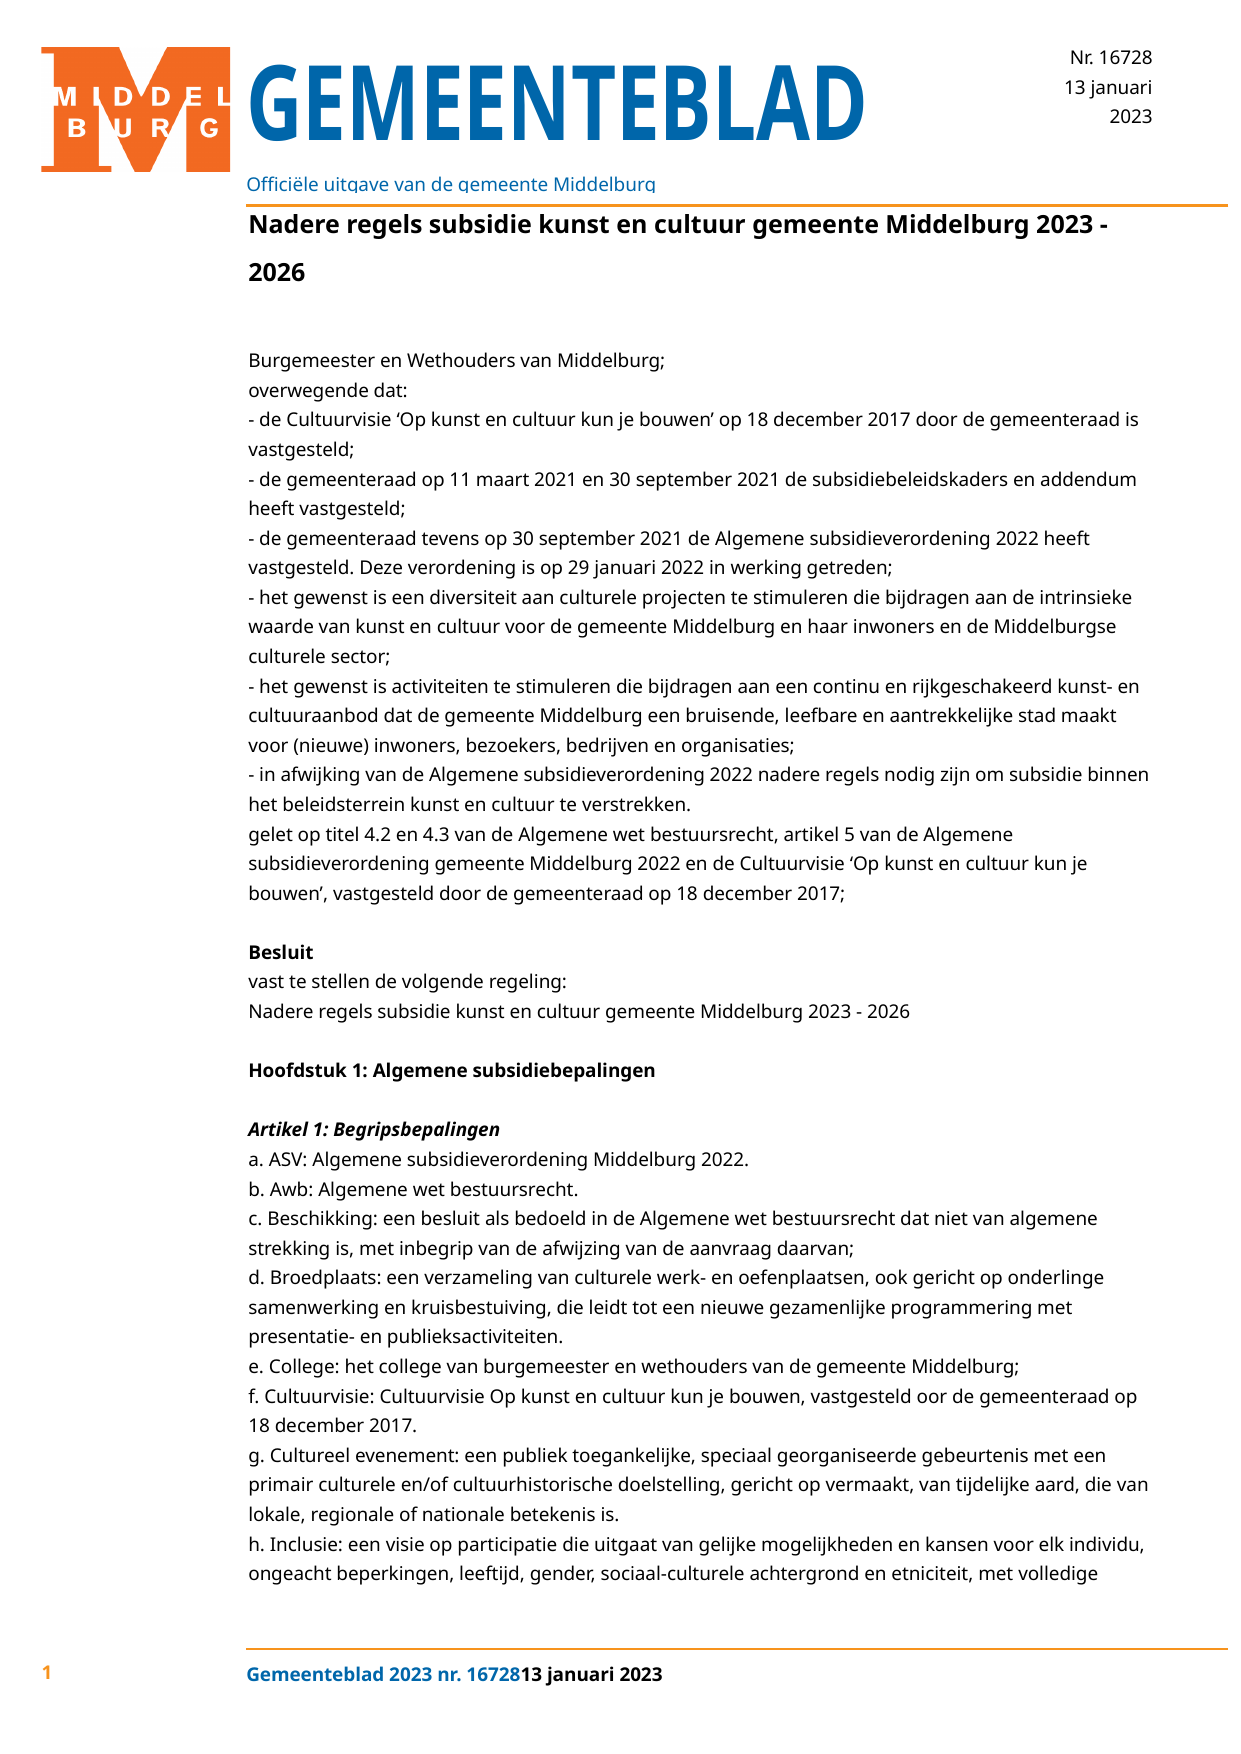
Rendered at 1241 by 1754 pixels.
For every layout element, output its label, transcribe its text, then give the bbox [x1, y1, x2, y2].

text vast te stellen de volgende regeling: [248, 969, 1152, 994]
text b. Awb: Algemene wet bestuursrecht. [248, 1176, 1152, 1202]
text - de gemeenteraad op 11 maart 2021 en 30 september 2021 de subsidiebeleidskaders en addendum heeft vastgesteld; [248, 466, 1152, 521]
text g. Cultureel evenement: een publiek toegankelijke, speciaal georganiseerde gebeurtenis met een primair culturele en/of cultuurhistorische doelstelling, gericht op vermaakt, van tijdelijke aard, die van lokale, regionale of nationale betekenis is. [248, 1442, 1152, 1527]
text Hoofdstuk 1: Algemene subsidiebepalingen [248, 1057, 1152, 1083]
text - de Cultuurvisie ‘Op kunst en cultuur kun je bouwen’ op 18 december 2017 door de gemeenteraad is vastgesteld; [248, 407, 1152, 462]
text Besluit [248, 939, 1152, 965]
text d. Broedplaats: een verzameling van culturele werk- en oefenplaatsen, ook gericht op onderlinge samenwerking en kruisbestuiving, die leidt tot een nieuwe gezamenlijke programmering met presentatie- en publieksactiviteiten. [248, 1264, 1152, 1349]
text - in afwijking van de Algemene subsidieverordening 2022 nadere regels nodig zijn om subsidie binnen het beleidsterrein kunst en cultuur te verstrekken. [248, 762, 1152, 817]
text Nadere regels subsidie kunst en cultuur gemeente Middelburg 2023 - 2026 [248, 998, 1152, 1024]
picture [41, 47, 231, 172]
text gelet op titel 4.2 en 4.3 van de Algemene wet bestuursrecht, artikel 5 van de Algemene subsidieverordening gemeente Middelburg 2022 en de Cultuurvisie ‘Op kunst en cultuur kun je bouwen’, vastgesteld door de gemeenteraad op 18 december 2017; [248, 821, 1152, 906]
text Artikel 1: Begripsbepalingen [248, 1117, 1152, 1142]
text - het gewenst is activiteiten te stimuleren die bijdragen aan een continu en rijkgeschakeerd kunst- en cultuuraanbod dat de gemeente Middelburg een bruisende, leefbare en aantrekkelijke stad maakt voor (nieuwe) inwoners, bezoekers, bedrijven en organisaties; [248, 673, 1152, 758]
text Burgemeester en Wethouders van Middelburg; [248, 347, 1152, 373]
text e. College: het college van burgemeester en wethouders van de gemeente Middelburg; [248, 1353, 1152, 1379]
text Nadere regels subsidie kunst en cultuur gemeente Middelburg 2023 - 2026 [248, 207, 1152, 288]
text h. Inclusie: een visie op participatie die uitgaat van gelijke mogelijkheden en kansen voor elk individu, ongeacht beperkingen, leeftijd, gender, sociaal-culturele achtergrond en etniciteit, met volledige [248, 1531, 1152, 1586]
text - het gewenst is een diversiteit aan culturele projecten te stimuleren die bijdragen aan de intrinsieke waarde van kunst en cultuur voor de gemeente Middelburg en haar inwoners en de Middelburgse culturele sector; [248, 584, 1152, 669]
text a. ASV: Algemene subsidieverordening Middelburg 2022. [248, 1146, 1152, 1172]
text c. Beschikking: een besluit als bedoeld in de Algemene wet bestuursrecht dat niet van algemene strekking is, met inbegrip van de afwijzing van de aanvraag daarvan; [248, 1205, 1152, 1261]
text overwegende dat: [248, 377, 1152, 403]
text - de gemeenteraad tevens op 30 september 2021 de Algemene subsidieverordening 2022 heeft vastgesteld. Deze verordening is op 29 januari 2022 in werking getreden; [248, 525, 1152, 580]
text f. Cultuurvisie: Cultuurvisie Op kunst en cultuur kun je bouwen, vastgesteld oor de gemeenteraad op 18 december 2017. [248, 1383, 1152, 1438]
